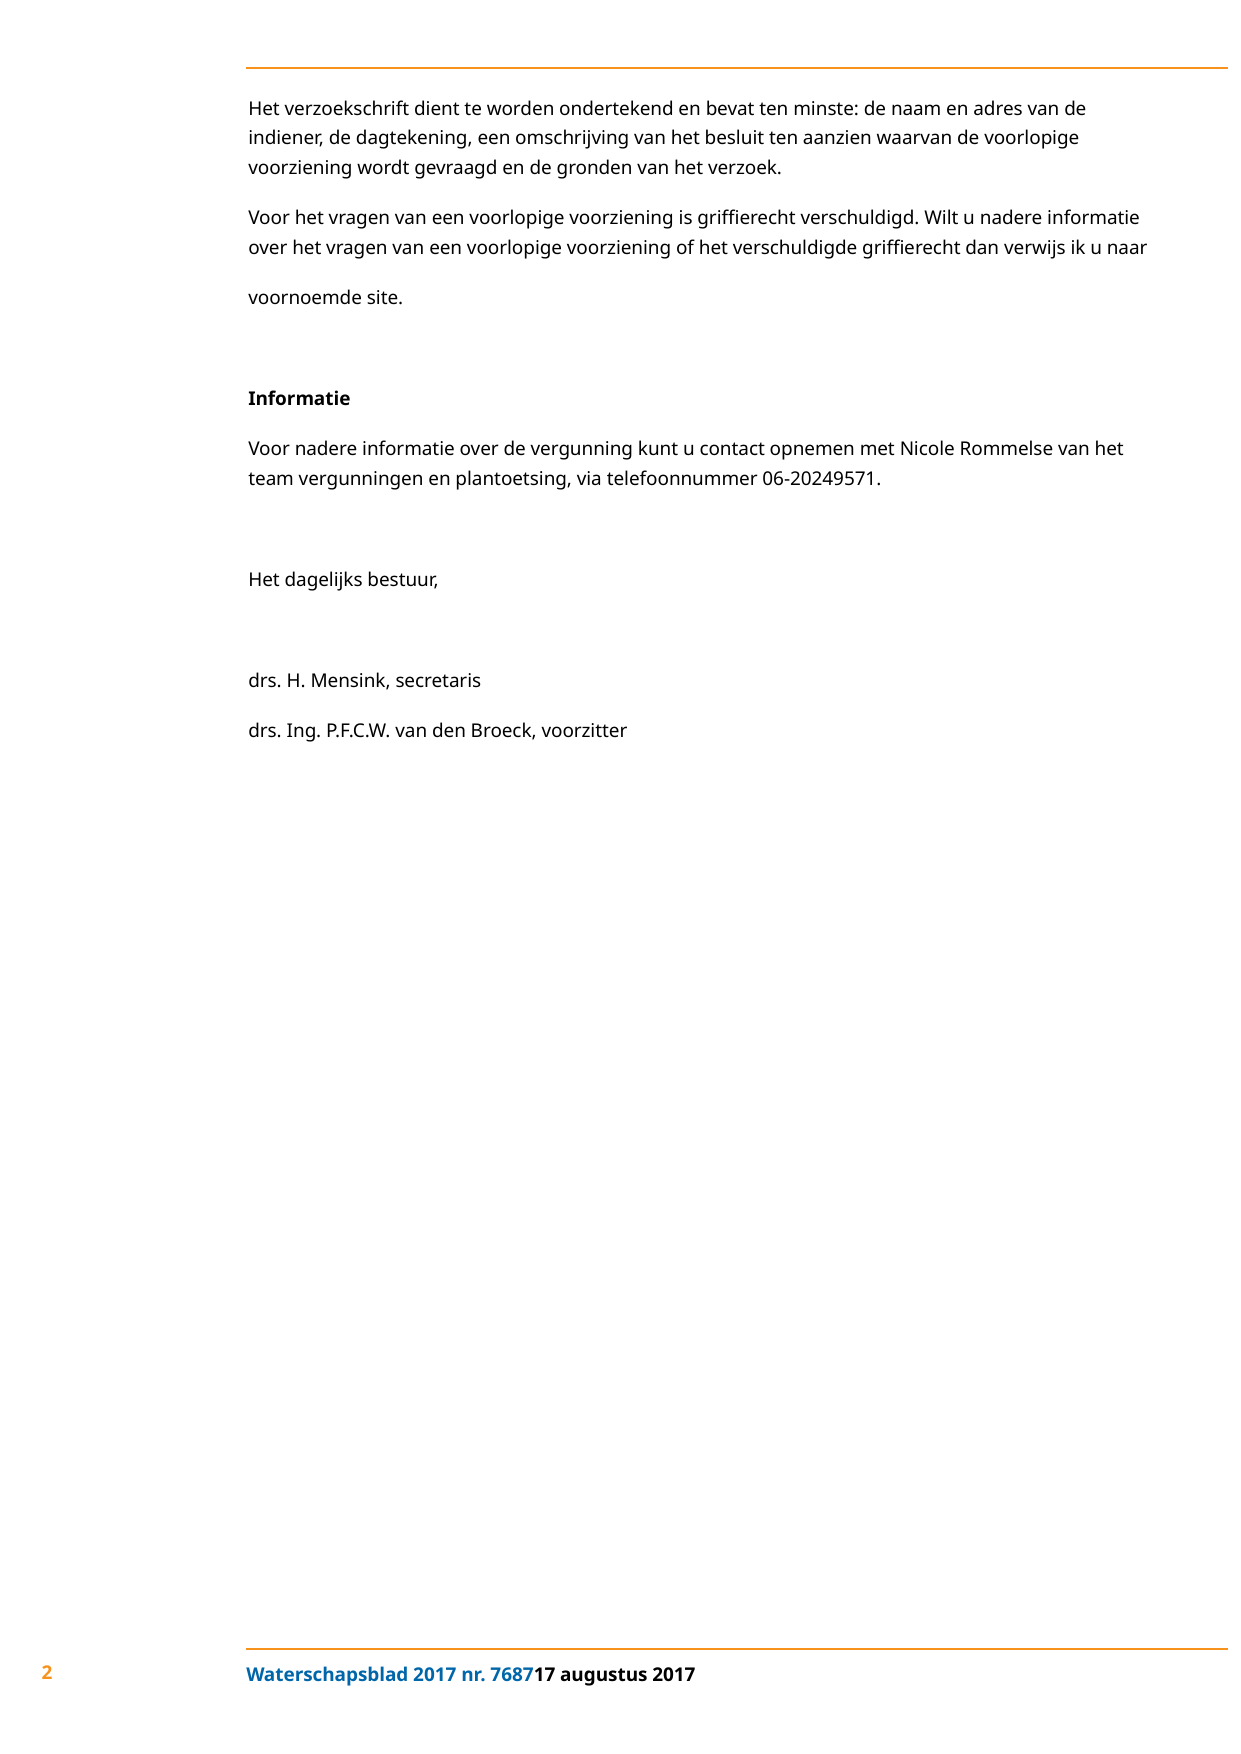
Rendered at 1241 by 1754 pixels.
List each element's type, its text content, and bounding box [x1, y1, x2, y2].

text drs. Ing. P.F.C.W. van den Broeck, voorzitter [248, 717, 1152, 743]
text Voor het vragen van een voorlopige voorziening is griffierecht verschuldigd. Wilt u nadere informatie over het vragen van een voorlopige voorziening of het verschuldigde griffierecht dan verwijs ik u naar [248, 204, 1152, 260]
text Voor nadere informatie over de vergunning kunt u contact opnemen met Nicole Rommelse van het team vergunningen en plantoetsing, via telefoonnummer 06-20249571. [248, 436, 1152, 491]
picture [41, 47, 231, 172]
text Het dagelijks bestuur, [248, 566, 1152, 592]
text Het verzoekschrift dient te worden ondertekend en bevat ten minste: de naam en adres van de indiener, de dagtekening, een omschrijving van het besluit ten aanzien waarvan de voorlopige voorziening wordt gevraagd en de gronden van het verzoek. [248, 95, 1152, 180]
text voornoemde site. [248, 284, 1152, 310]
text Informatie [248, 385, 1152, 411]
text drs. H. Mensink, secretaris [248, 667, 1152, 693]
